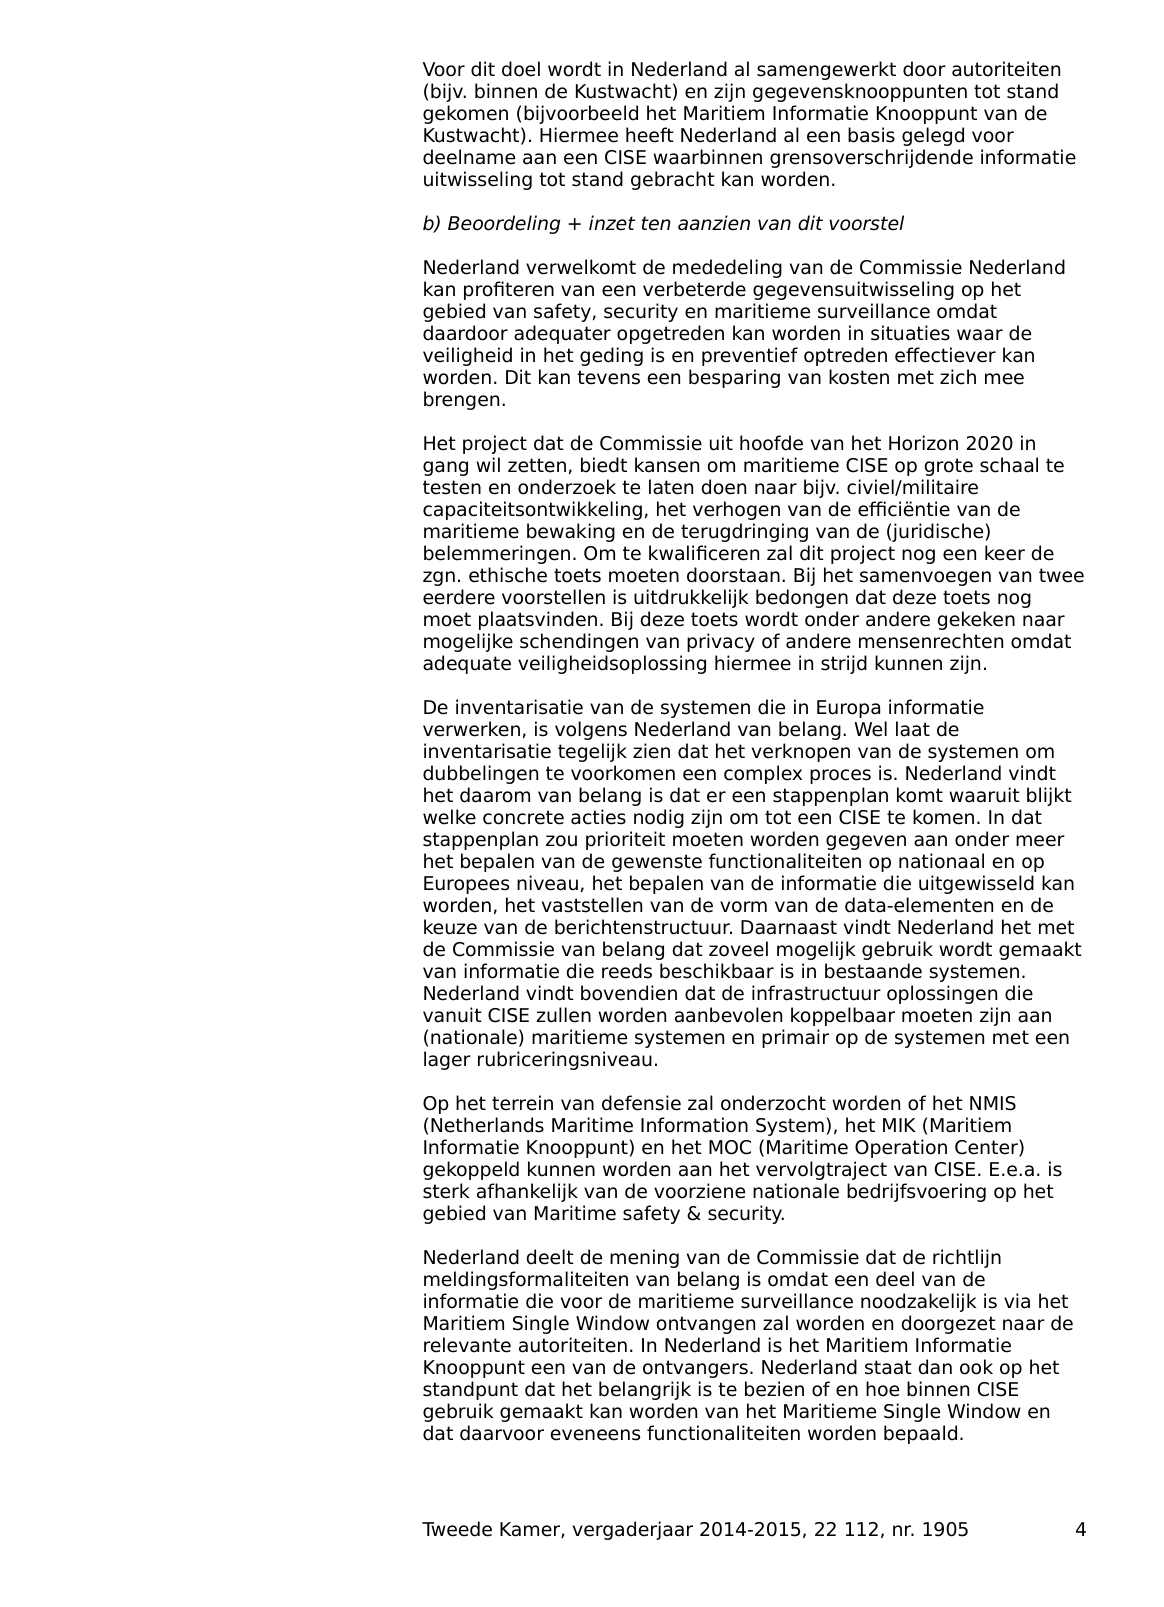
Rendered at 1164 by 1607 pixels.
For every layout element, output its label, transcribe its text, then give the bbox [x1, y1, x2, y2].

text Het project dat de Commissie uit hoofde van het Horizon 2020 in gang wil zetten, biedt kansen om maritieme CISE op grote schaal te testen en onderzoek te laten doen naar bijv. civiel/militaire capaciteitsontwikkeling, het verhogen van de efficiëntie van de maritieme bewaking en de terugdringing van de (juridische) belemmeringen. Om te kwalificeren zal dit project nog een keer de zgn. ethische toets moeten doorstaan. Bij het samenvoegen van twee eerdere voorstellen is uitdrukkelijk bedongen dat deze toets nog moet plaatsvinden. Bij deze toets wordt onder andere gekeken naar mogelijke schendingen van privacy of andere mensenrechten omdat adequate veiligheidsoplossing hiermee in strijd kunnen zijn. [422, 433, 1087, 675]
text Nederland deelt de mening van de Commissie dat de richtlijn meldingsformaliteiten van belang is omdat een deel van de informatie die voor de maritieme surveillance noodzakelijk is via het Maritiem Single Window ontvangen zal worden en doorgezet naar de relevante autoriteiten. In Nederland is het Maritiem Informatie Knooppunt een van de ontvangers. Nederland staat dan ook op het standpunt dat het belangrijk is te bezien of en hoe binnen CISE gebruik gemaakt kan worden van het Maritieme Single Window en dat daarvoor eveneens functionaliteiten worden bepaald. [422, 1247, 1087, 1445]
text Op het terrein van defensie zal onderzocht worden of het NMIS (Netherlands Maritime Information System), het MIK (Maritiem Informatie Knooppunt) en het MOC (Maritime Operation Center) gekoppeld kunnen worden aan het vervolgtraject van CISE. E.e.a. is sterk afhankelijk van de voorziene nationale bedrijfsvoering op het gebied van Maritime safety & security. [422, 1093, 1087, 1225]
text De inventarisatie van de systemen die in Europa informatie verwerken, is volgens Nederland van belang. Wel laat de inventarisatie tegelijk zien dat het verknopen van de systemen om dubbelingen te voorkomen een complex proces is. Nederland vindt het daarom van belang is dat er een stappenplan komt waaruit blijkt welke concrete acties nodig zijn om tot een CISE te komen. In dat stappenplan zou prioriteit moeten worden gegeven aan onder meer het bepalen van de gewenste functionaliteiten op nationaal en op Europees niveau, het bepalen van de informatie die uitgewisseld kan worden, het vaststellen van de vorm van de data-elementen en de keuze van de berichtenstructuur. Daarnaast vindt Nederland het met de Commissie van belang dat zoveel mogelijk gebruik wordt gemaakt van informatie die reeds beschikbaar is in bestaande systemen. Nederland vindt bovendien dat de infrastructuur oplossingen die vanuit CISE zullen worden aanbevolen koppelbaar moeten zijn aan (nationale) maritieme systemen en primair op de systemen met een lager rubriceringsniveau. [422, 697, 1087, 1071]
text Nederland verwelkomt de mededeling van de Commissie Nederland kan profiteren van een verbeterde gegevensuitwisseling op het gebied van safety, security en maritieme surveillance omdat daardoor adequater opgetreden kan worden in situaties waar de veiligheid in het geding is en preventief optreden effectiever kan worden. Dit kan tevens een besparing van kosten met zich mee brengen. [422, 257, 1087, 411]
text Voor dit doel wordt in Nederland al samengewerkt door autoriteiten (bijv. binnen de Kustwacht) en zijn gegevensknooppunten tot stand gekomen (bijvoorbeeld het Maritiem Informatie Knooppunt van de Kustwacht). Hiermee heeft Nederland al een basis gelegd voor deelname aan een CISE waarbinnen grensoverschrijdende informatie uitwisseling tot stand gebracht kan worden. [422, 59, 1087, 191]
subtitle b) Beoordeling + inzet ten aanzien van dit voorstel [422, 213, 1087, 235]
